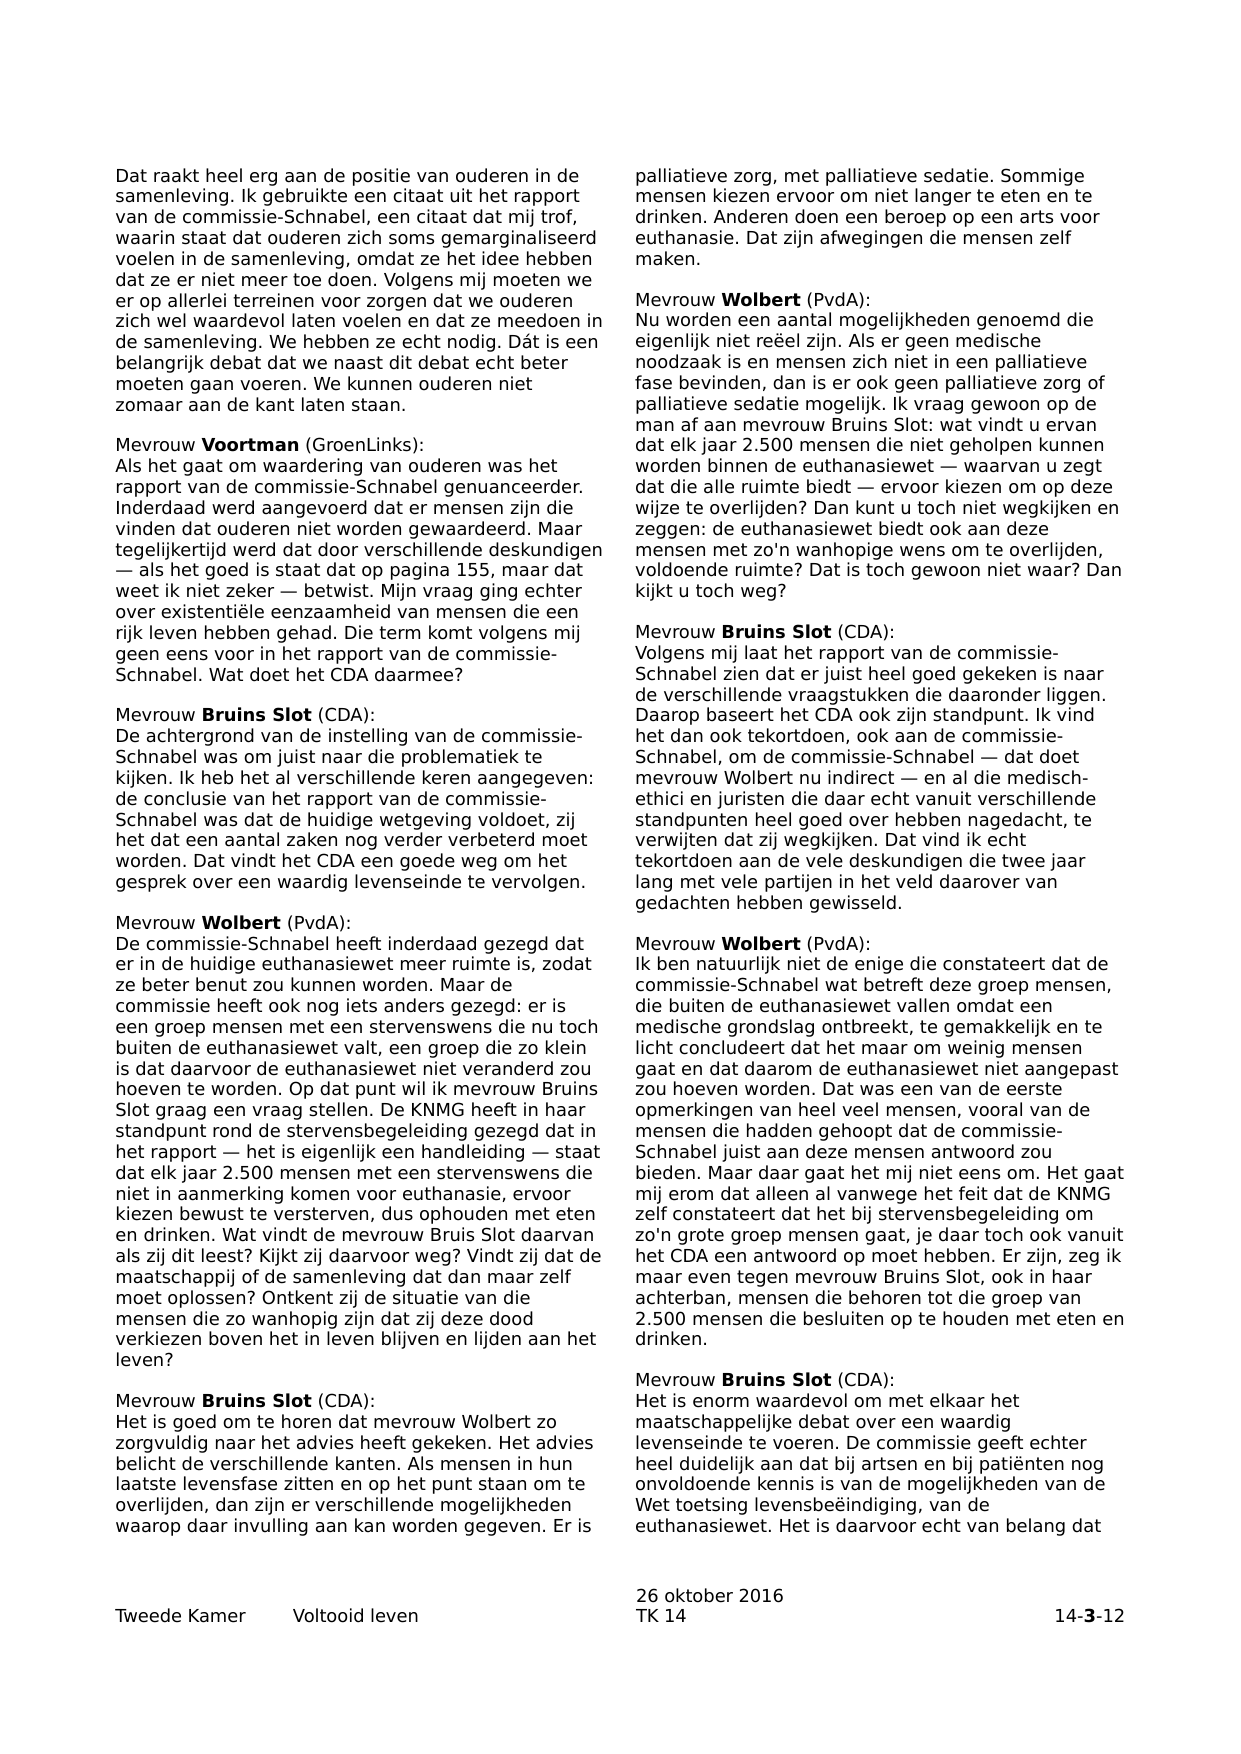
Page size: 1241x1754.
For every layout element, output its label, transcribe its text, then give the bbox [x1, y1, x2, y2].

text Mevrouw Bruins Slot (CDA): [115, 705, 605, 726]
text Het is enorm waardevol om met elkaar het maatschappelijke debat over een waardig levenseinde te voeren. De commissie geeft echter heel duidelijk aan dat bij artsen en bij patiënten nog onvoldoende kennis is van de mogelijkheden van de Wet toetsing levensbeëindiging, van de euthanasiewet. Het is daarvoor echt van belang dat [635, 1391, 1125, 1537]
text Het is goed om te horen dat mevrouw Wolbert zo zorgvuldig naar het advies heeft gekeken. Het advies belicht de verschillende kanten. Als mensen in hun laatste levensfase zitten en op het punt staan om te overlijden, dan zijn er verschillende mogelijkheden waarop daar invulling aan kan worden gegeven. Er is [115, 1412, 605, 1537]
text Mevrouw Bruins Slot (CDA): [635, 622, 1125, 643]
text Mevrouw Bruins Slot (CDA): [115, 1391, 605, 1412]
text Als het gaat om waardering van ouderen was het rapport van de commissie-Schnabel genuanceerder. Inderdaad werd aangevoerd dat er mensen zijn die vinden dat ouderen niet worden gewaardeerd. Maar tegelijkertijd werd dat door verschillende deskundigen — als het goed is staat dat op pagina 155, maar dat weet ik niet zeker — betwist. Mijn vraag ging echter over existentiële eenzaamheid van mensen die een rijk leven hebben gehad. Die term komt volgens mij geen eens voor in het rapport van de commissie-Schnabel. Wat doet het CDA daarmee? [115, 456, 605, 685]
text Mevrouw Voortman (GroenLinks): [115, 435, 605, 456]
text De achtergrond van de instelling van de commissie-Schnabel was om juist naar die problematiek te kijken. Ik heb het al verschillende keren aangegeven: de conclusie van het rapport van de commissie-Schnabel was dat de huidige wetgeving voldoet, zij het dat een aantal zaken nog verder verbeterd moet worden. Dat vindt het CDA een goede weg om het gesprek over een waardig levenseinde te vervolgen. [115, 726, 605, 893]
text Mevrouw Wolbert (PvdA): [115, 913, 605, 933]
text Volgens mij laat het rapport van de commissie-Schnabel zien dat er juist heel goed gekeken is naar de verschillende vraagstukken die daaronder liggen. Daarop baseert het CDA ook zijn standpunt. Ik vind het dan ook tekortdoen, ook aan de commissie-Schnabel, om de commissie-Schnabel — dat doet mevrouw Wolbert nu indirect — en al die medisch-ethici en juristen die daar echt vanuit verschillende standpunten heel goed over hebben nagedacht, te verwijten dat zij wegkijken. Dat vind ik echt tekortdoen aan de vele deskundigen die twee jaar lang met vele partijen in het veld daarover van gedachten hebben gewisseld. [635, 643, 1125, 913]
text Mevrouw Wolbert (PvdA): [635, 289, 1125, 310]
text Mevrouw Bruins Slot (CDA): [635, 1370, 1125, 1391]
text palliatieve zorg, met palliatieve sedatie. Sommige mensen kiezen ervoor om niet langer te eten en te drinken. Anderen doen een beroep op een arts voor euthanasie. Dat zijn afwegingen die mensen zelf maken. [635, 165, 1125, 269]
text Nu worden een aantal mogelijkheden genoemd die eigenlijk niet reëel zijn. Als er geen medische noodzaak is en mensen zich niet in een palliatieve fase bevinden, dan is er ook geen palliatieve zorg of palliatieve sedatie mogelijk. Ik vraag gewoon op de man af aan mevrouw Bruins Slot: wat vindt u ervan dat elk jaar 2.500 mensen die niet geholpen kunnen worden binnen de euthanasiewet — waarvan u zegt dat die alle ruimte biedt — ervoor kiezen om op deze wijze te overlijden? Dan kunt u toch niet wegkijken en zeggen: de euthanasiewet biedt ook aan deze mensen met zo'n wanhopige wens om te overlijden, voldoende ruimte? Dat is toch gewoon niet waar? Dan kijkt u toch weg? [635, 310, 1125, 602]
text De commissie-Schnabel heeft inderdaad gezegd dat er in de huidige euthanasiewet meer ruimte is, zodat ze beter benut zou kunnen worden. Maar de commissie heeft ook nog iets anders gezegd: er is een groep mensen met een stervenswens die nu toch buiten de euthanasiewet valt, een groep die zo klein is dat daarvoor de euthanasiewet niet veranderd zou hoeven te worden. Op dat punt wil ik mevrouw Bruins Slot graag een vraag stellen. De KNMG heeft in haar standpunt rond de stervensbegeleiding gezegd dat in het rapport — het is eigenlijk een handleiding — staat dat elk jaar 2.500 mensen met een stervenswens die niet in aanmerking komen voor euthanasie, ervoor kiezen bewust te versterven, dus ophouden met eten en drinken. Wat vindt de mevrouw Bruis Slot daarvan als zij dit leest? Kijkt zij daarvoor weg? Vindt zij dat de maatschappij of de samenleving dat dan maar zelf moet oplossen? Ontkent zij de situatie van die mensen die zo wanhopig zijn dat zij deze dood verkiezen boven het in leven blijven en lijden aan het leven? [115, 933, 605, 1371]
text Dat raakt heel erg aan de positie van ouderen in de samenleving. Ik gebruikte een citaat uit het rapport van de commissie-Schnabel, een citaat dat mij trof, waarin staat dat ouderen zich soms gemarginaliseerd voelen in de samenleving, omdat ze het idee hebben dat ze er niet meer toe doen. Volgens mij moeten we er op allerlei terreinen voor zorgen dat we ouderen zich wel waardevol laten voelen en dat ze meedoen in de samenleving. We hebben ze echt nodig. Dát is een belangrijk debat dat we naast dit debat echt beter moeten gaan voeren. We kunnen ouderen niet zomaar aan de kant laten staan. [115, 165, 605, 415]
text Mevrouw Wolbert (PvdA): [635, 933, 1125, 954]
text Ik ben natuurlijk niet de enige die constateert dat de commissie-Schnabel wat betreft deze groep mensen, die buiten de euthanasiewet vallen omdat een medische grondslag ontbreekt, te gemakkelijk en te licht concludeert dat het maar om weinig mensen gaat en dat daarom de euthanasiewet niet aangepast zou hoeven worden. Dat was een van de eerste opmerkingen van heel veel mensen, vooral van de mensen die hadden gehoopt dat de commissie-Schnabel juist aan deze mensen antwoord zou bieden. Maar daar gaat het mij niet eens om. Het gaat mij erom dat alleen al vanwege het feit dat de KNMG zelf constateert dat het bij stervensbegeleiding om zo'n grote groep mensen gaat, je daar toch ook vanuit het CDA een antwoord op moet hebben. Er zijn, zeg ik maar even tegen mevrouw Bruins Slot, ook in haar achterban, mensen die behoren tot die groep van 2.500 mensen die besluiten op te houden met eten en drinken. [635, 954, 1125, 1350]
